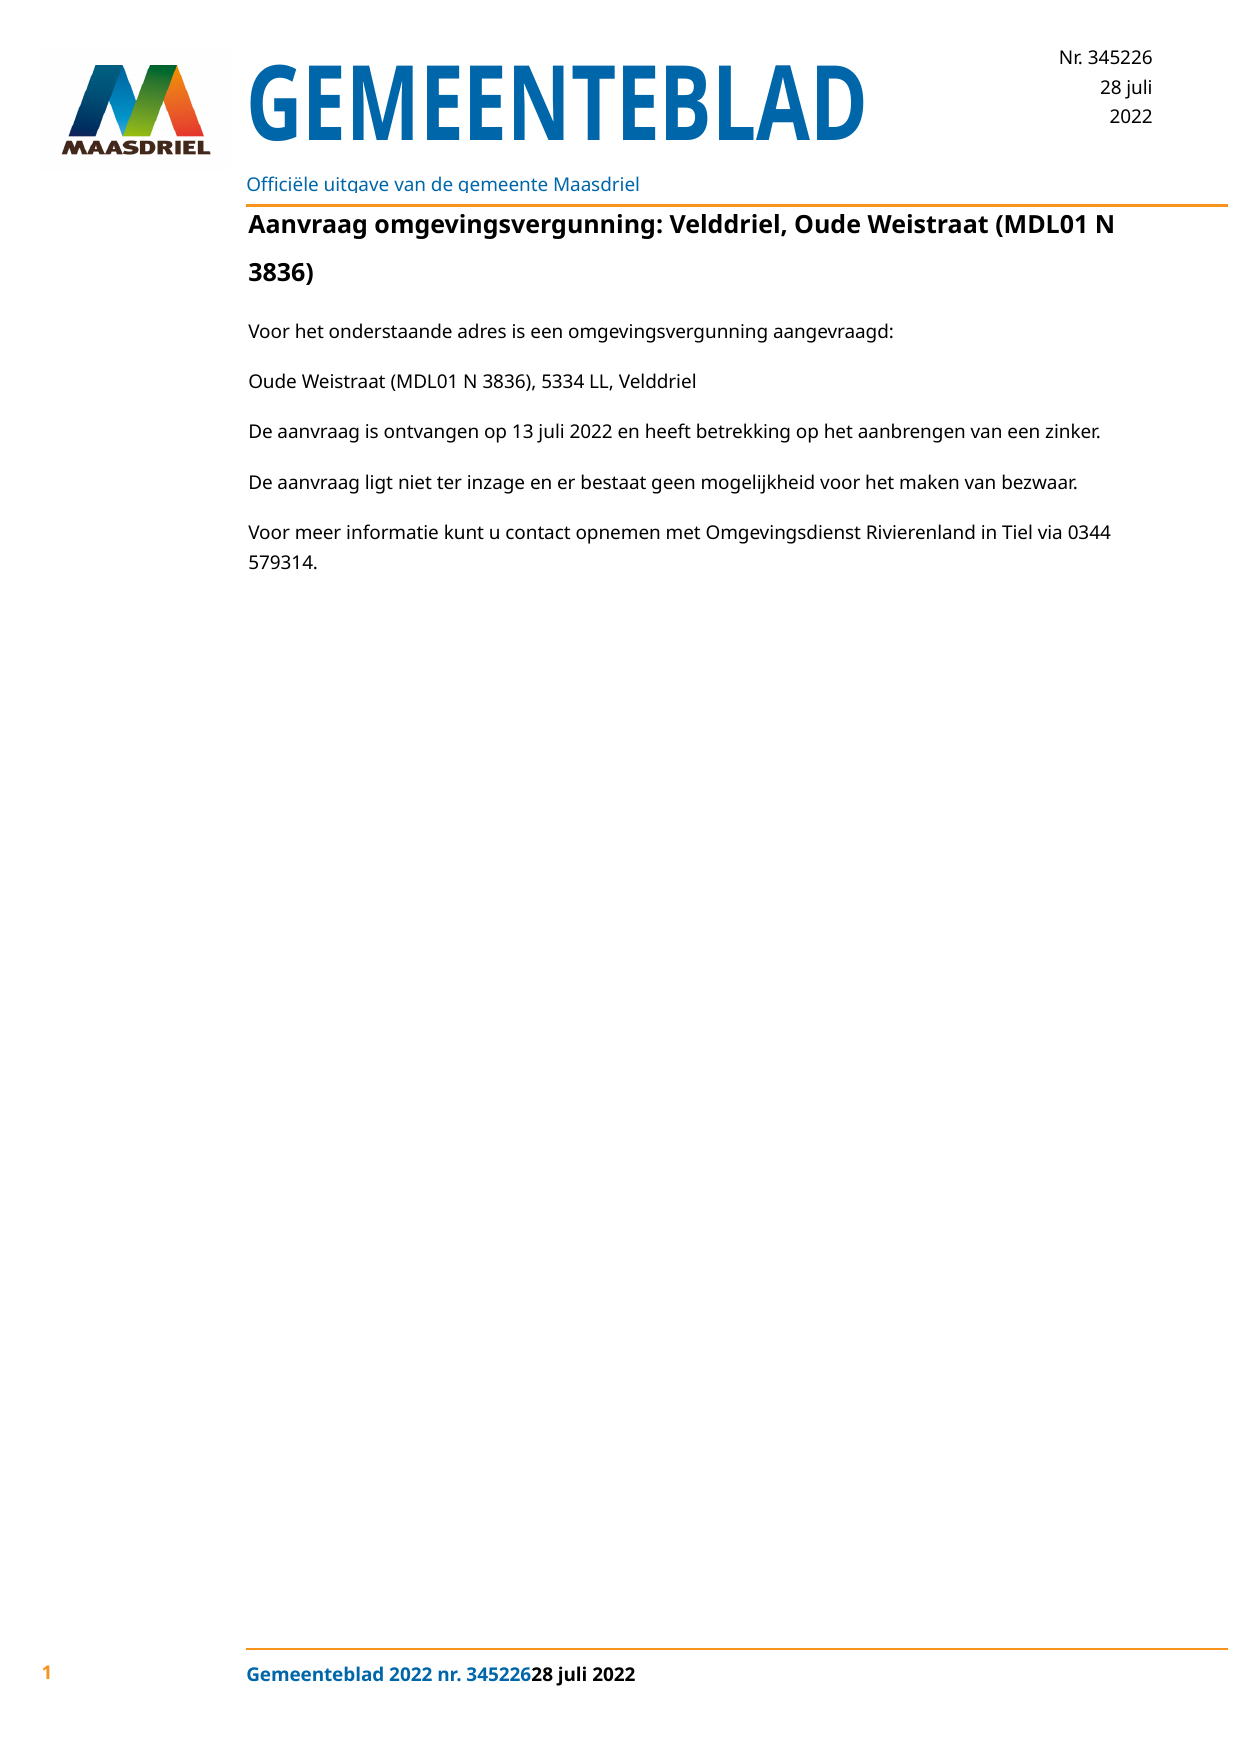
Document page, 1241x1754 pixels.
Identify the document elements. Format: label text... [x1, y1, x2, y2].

text Aanvraag omgevingsvergunning: Velddriel, Oude Weistraat (MDL01 N 3836) [248, 207, 1152, 288]
text Voor meer informatie kunt u contact opnemen met Omgevingsdienst Rivierenland in Tiel via 0344 579314. [248, 519, 1152, 575]
text De aanvraag ligt niet ter inzage en er bestaat geen mogelijkheid voor het maken van bezwaar. [248, 469, 1152, 495]
text Oude Weistraat (MDL01 N 3836), 5334 LL, Velddriel [248, 368, 1152, 394]
picture [41, 47, 231, 172]
text De aanvraag is ontvangen op 13 juli 2022 en heeft betrekking op het aanbrengen van een zinker. [248, 419, 1152, 444]
text Voor het onderstaande adres is een omgevingsvergunning aangevraagd: [248, 318, 1152, 344]
